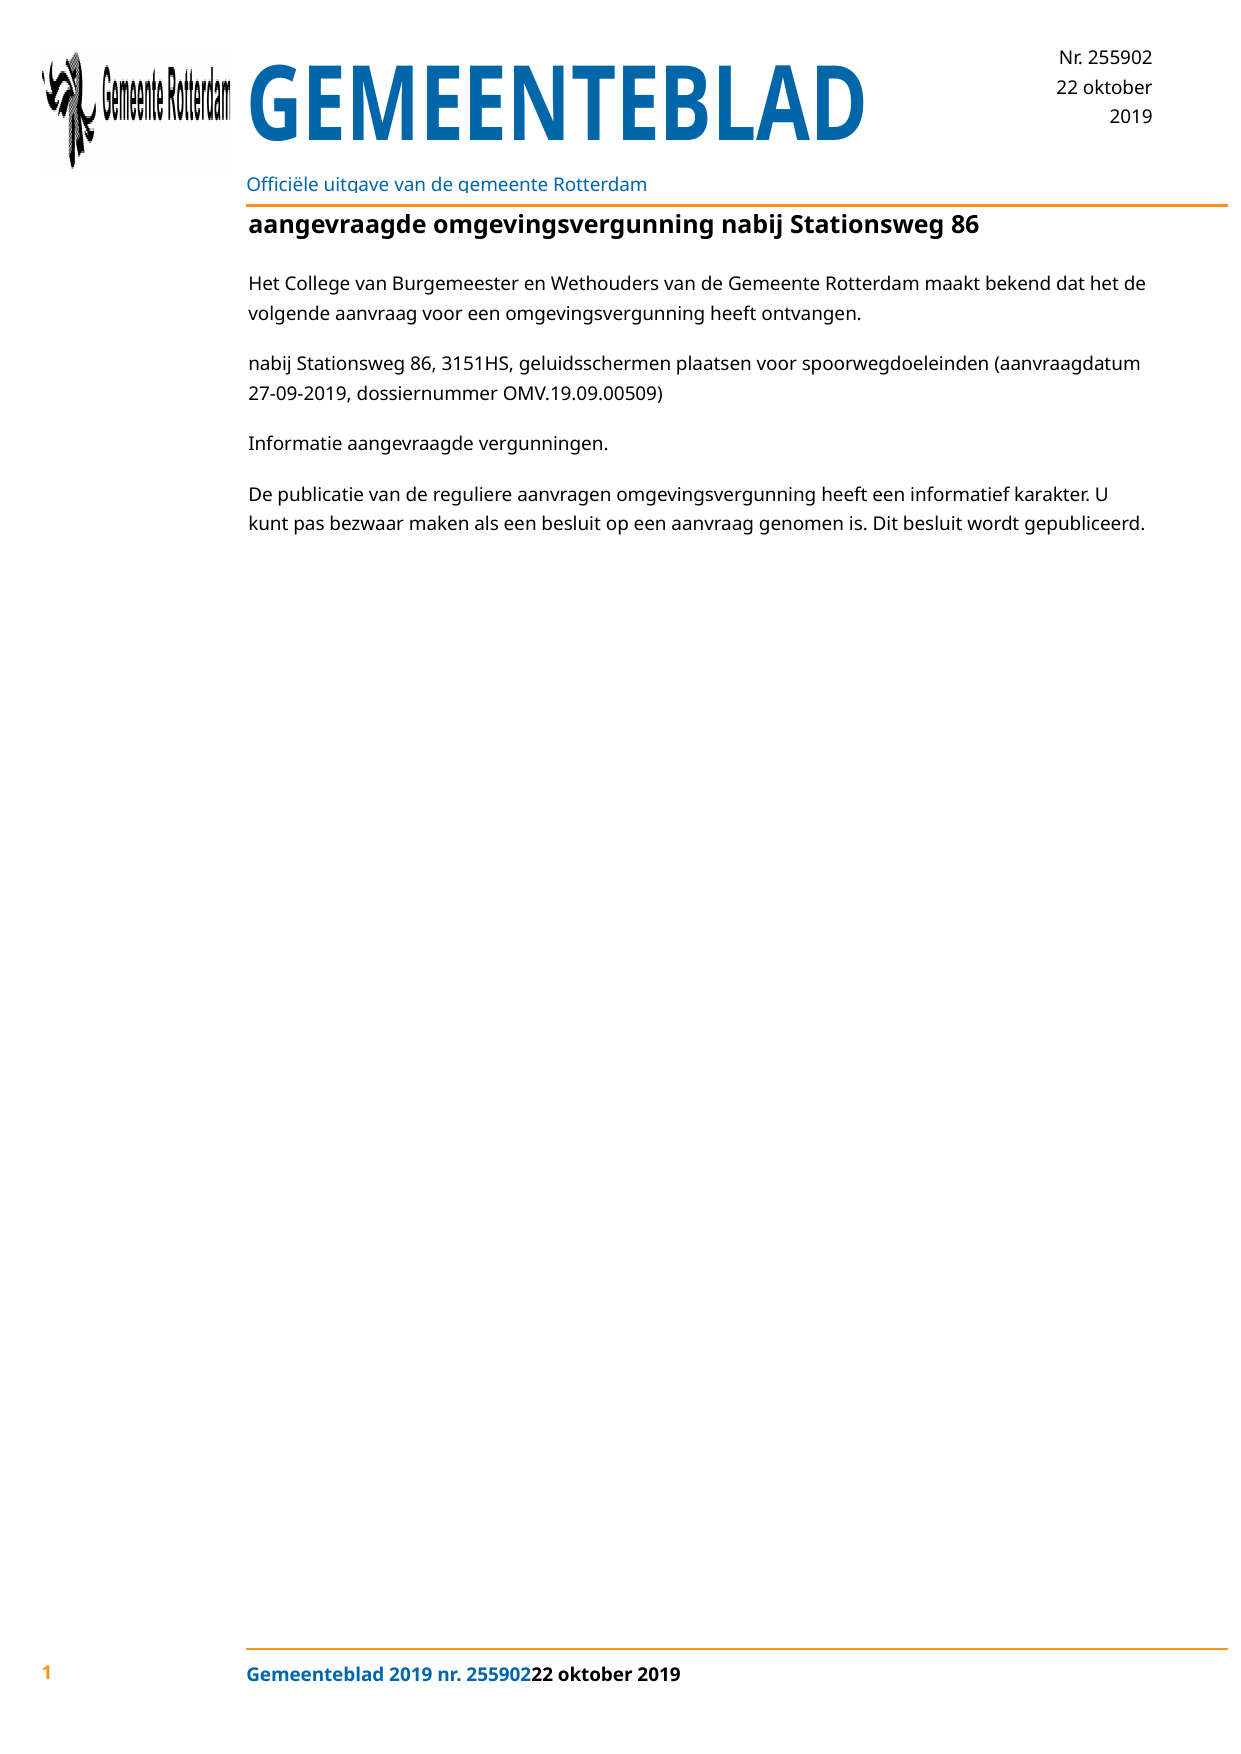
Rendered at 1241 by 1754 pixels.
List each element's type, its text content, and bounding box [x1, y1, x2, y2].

text nabij Stationsweg 86, 3151HS, geluidsschermen plaatsen voor spoorwegdoeleinden (aanvraagdatum 27-09-2019, dossiernummer OMV.19.09.00509) [248, 350, 1152, 406]
text aangevraagde omgevingsvergunning nabij Stationsweg 86 [248, 207, 1152, 241]
text De publicatie van de reguliere aanvragen omgevingsvergunning heeft een informatief karakter. U kunt pas bezwaar maken als een besluit op een aanvraag genomen is. Dit besluit wordt gepubliceerd. [248, 481, 1152, 536]
text Informatie aangevraagde vergunningen. [248, 430, 1152, 456]
text Het College van Burgemeester en Wethouders van de Gemeente Rotterdam maakt bekend dat het de volgende aanvraag voor een omgevingsvergunning heeft ontvangen. [248, 270, 1152, 326]
picture [41, 47, 231, 172]
